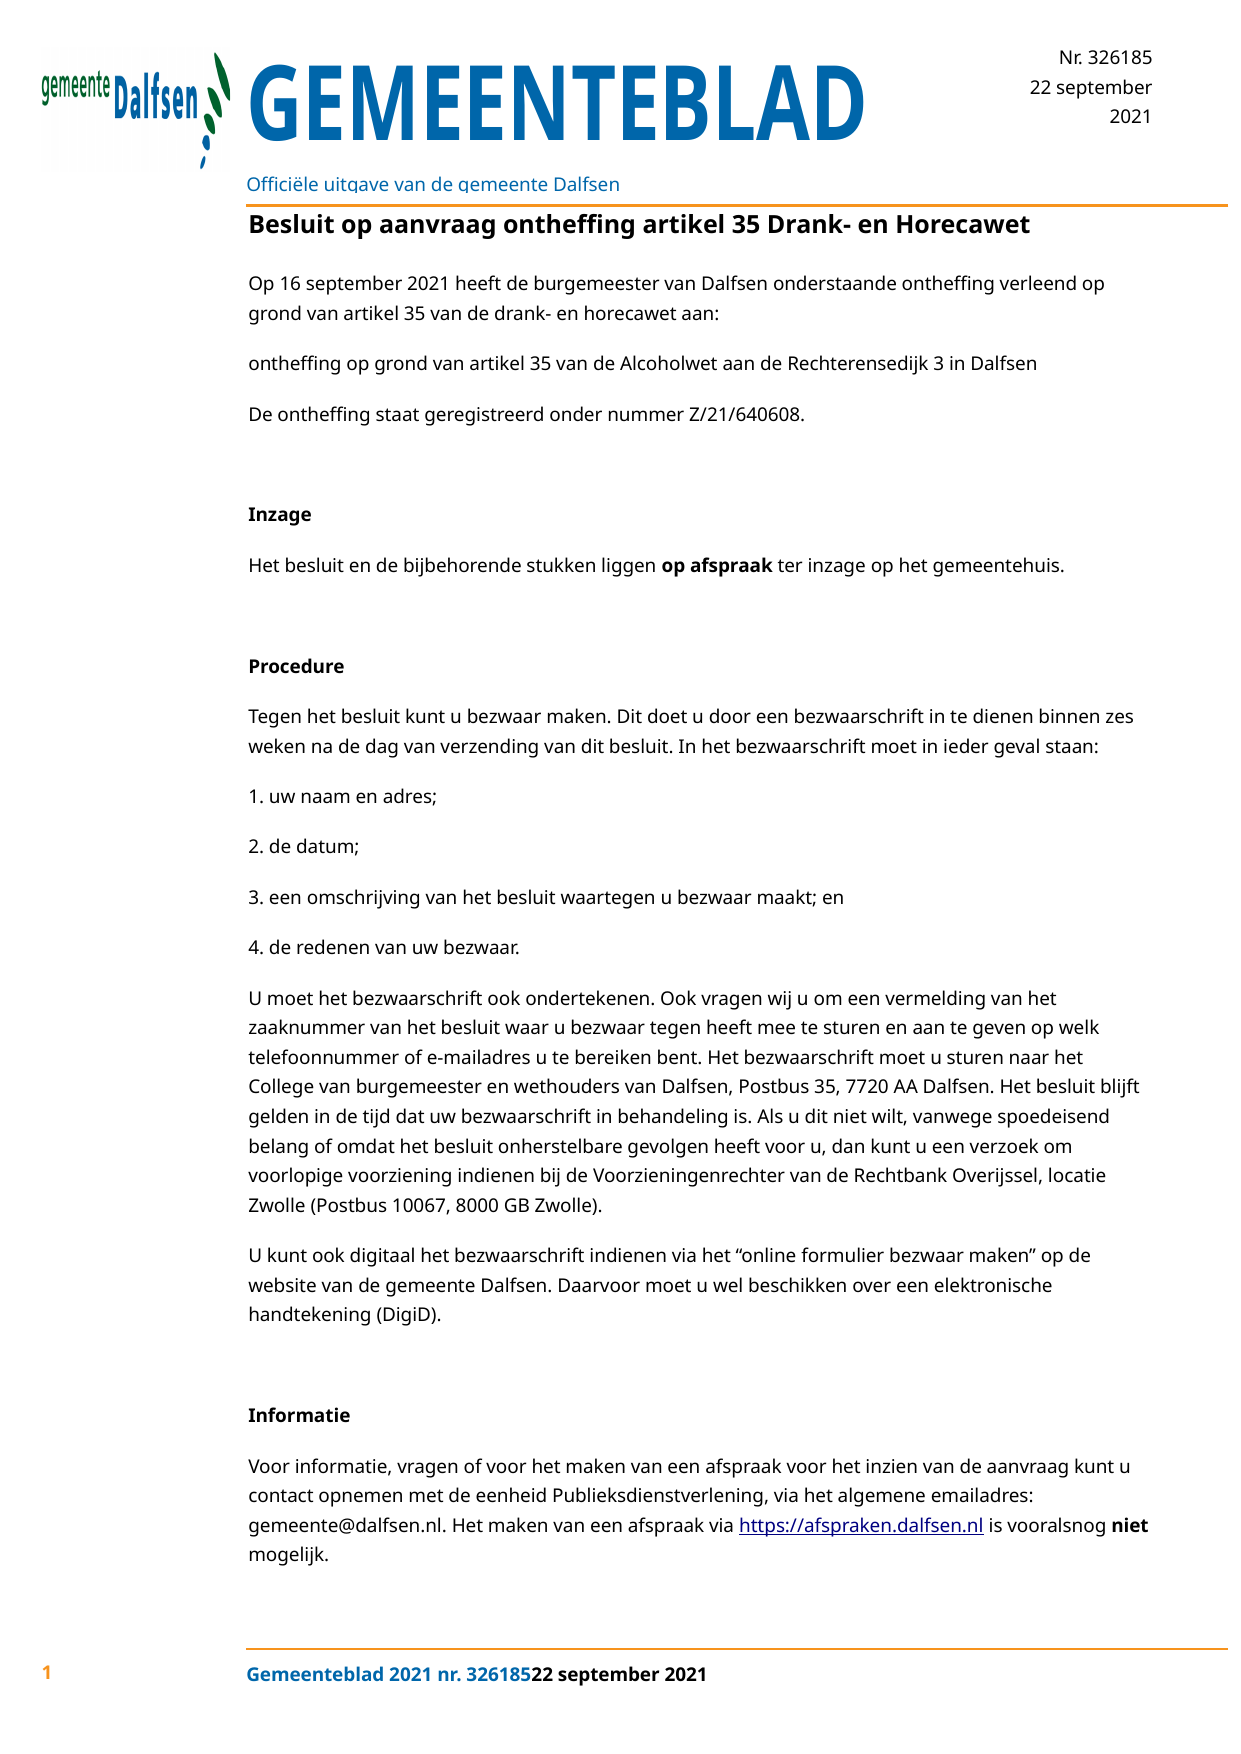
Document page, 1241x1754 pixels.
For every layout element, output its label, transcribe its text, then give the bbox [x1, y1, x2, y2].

text Inzage [248, 502, 1152, 527]
text Voor informatie, vragen of voor het maken van een afspraak voor het inzien van de aanvraag kunt u contact opnemen met de eenheid Publieksdienstverlening, via het algemene emailadres: gemeente@dalfsen.nl. Het maken van een afspraak via https://afspraken.dalfsen.nl is vooralsnog niet mogelijk. [248, 1453, 1152, 1567]
text 4. de redenen van uw bezwaar. [248, 934, 1152, 960]
text 1. uw naam en adres; [248, 783, 1152, 809]
text 2. de datum; [248, 834, 1152, 859]
text Op 16 september 2021 heeft de burgemeester van Dalfsen onderstaande ontheffing verleend op grond van artikel 35 van de drank- en horecawet aan: [248, 270, 1152, 326]
text Het besluit en de bijbehorende stukken liggen op afspraak ter inzage op het gemeentehuis. [248, 552, 1152, 578]
picture [41, 47, 231, 172]
text Tegen het besluit kunt u bezwaar maken. Dit doet u door een bezwaarschrift in te dienen binnen zes weken na de dag van verzending van dit besluit. In het bezwaarschrift moet in ieder geval staan: [248, 703, 1152, 758]
text Informatie [248, 1402, 1152, 1428]
text U moet het bezwaarschrift ook ondertekenen. Ook vragen wij u om een vermelding van het zaaknummer van het besluit waar u bezwaar tegen heeft mee te sturen en aan te geven op welk telefoonnummer of e-mailadres u te bereiken bent. Het bezwaarschrift moet u sturen naar het College van burgemeester en wethouders van Dalfsen, Postbus 35, 7720 AA Dalfsen. Het besluit blijft gelden in de tijd dat uw bezwaarschrift in behandeling is. Als u dit niet wilt, vanwege spoedeisend belang of omdat het besluit onherstelbare gevolgen heeft voor u, dan kunt u een verzoek om voorlopige voorziening indienen bij de Voorzieningenrechter van de Rechtbank Overijssel, locatie Zwolle (Postbus 10067, 8000 GB Zwolle). [248, 985, 1152, 1218]
text 3. een omschrijving van het besluit waartegen u bezwaar maakt; en [248, 884, 1152, 910]
text De ontheffing staat geregistreerd onder nummer Z/21/640608. [248, 401, 1152, 426]
text Besluit op aanvraag ontheffing artikel 35 Drank- en Horecawet [248, 207, 1152, 241]
text U kunt ook digitaal het bezwaarschrift indienen via het “online formulier bezwaar maken” op de website van de gemeente Dalfsen. Daarvoor moet u wel beschikken over een elektronische handtekening (DigiD). [248, 1242, 1152, 1327]
text Procedure [248, 653, 1152, 678]
text ontheffing op grond van artikel 35 van de Alcoholwet aan de Rechterensedijk 3 in Dalfsen [248, 350, 1152, 376]
